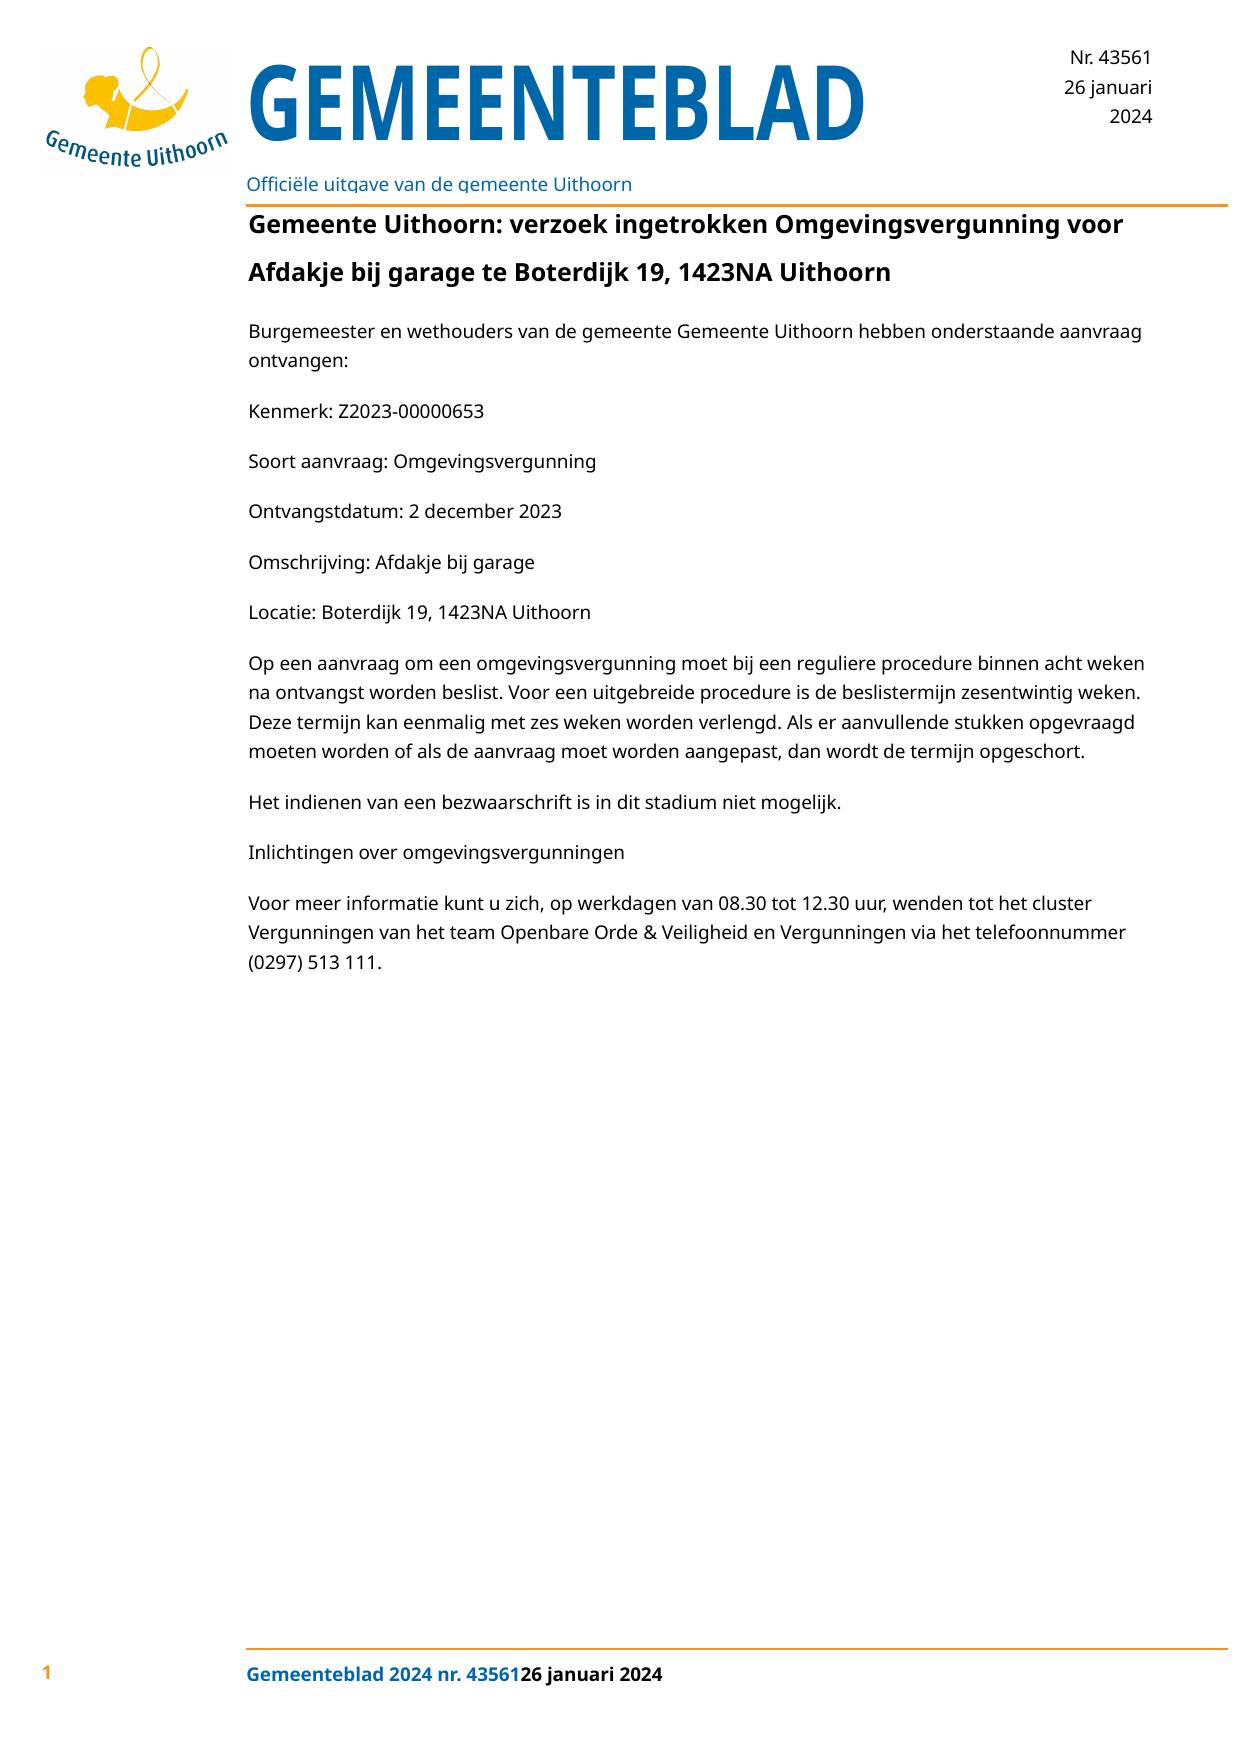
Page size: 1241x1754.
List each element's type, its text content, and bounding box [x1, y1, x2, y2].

text Inlichtingen over omgevingsvergunningen [248, 839, 1152, 865]
text Burgemeester en wethouders van de gemeente Gemeente Uithoorn hebben onderstaande aanvraag ontvangen: [248, 318, 1152, 373]
text Voor meer informatie kunt u zich, op werkdagen van 08.30 tot 12.30 uur, wenden tot het cluster Vergunningen van het team Openbare Orde & Veiligheid en Vergunningen via het telefoonnummer (0297) 513 111. [248, 890, 1152, 975]
text Kenmerk: Z2023-00000653 [248, 398, 1152, 424]
text Ontvangstdatum: 2 december 2023 [248, 499, 1152, 524]
text Locatie: Boterdijk 19, 1423NA Uithoorn [248, 599, 1152, 625]
text Gemeente Uithoorn: verzoek ingetrokken Omgevingsvergunning voor Afdakje bij garage te Boterdijk 19, 1423NA Uithoorn [248, 207, 1152, 288]
text Soort aanvraag: Omgevingsvergunning [248, 448, 1152, 474]
text Omschrijving: Afdakje bij garage [248, 549, 1152, 575]
picture [41, 47, 231, 172]
text Op een aanvraag om een omgevingsvergunning moet bij een reguliere procedure binnen acht weken na ontvangst worden beslist. Voor een uitgebreide procedure is de beslistermijn zesentwintig weken. Deze termijn kan eenmalig met zes weken worden verlengd. Als er aanvullende stukken opgevraagd moeten worden of als de aanvraag moet worden aangepast, dan wordt de termijn opgeschort. [248, 650, 1152, 764]
text Het indienen van een bezwaarschrift is in dit stadium niet mogelijk. [248, 789, 1152, 815]
